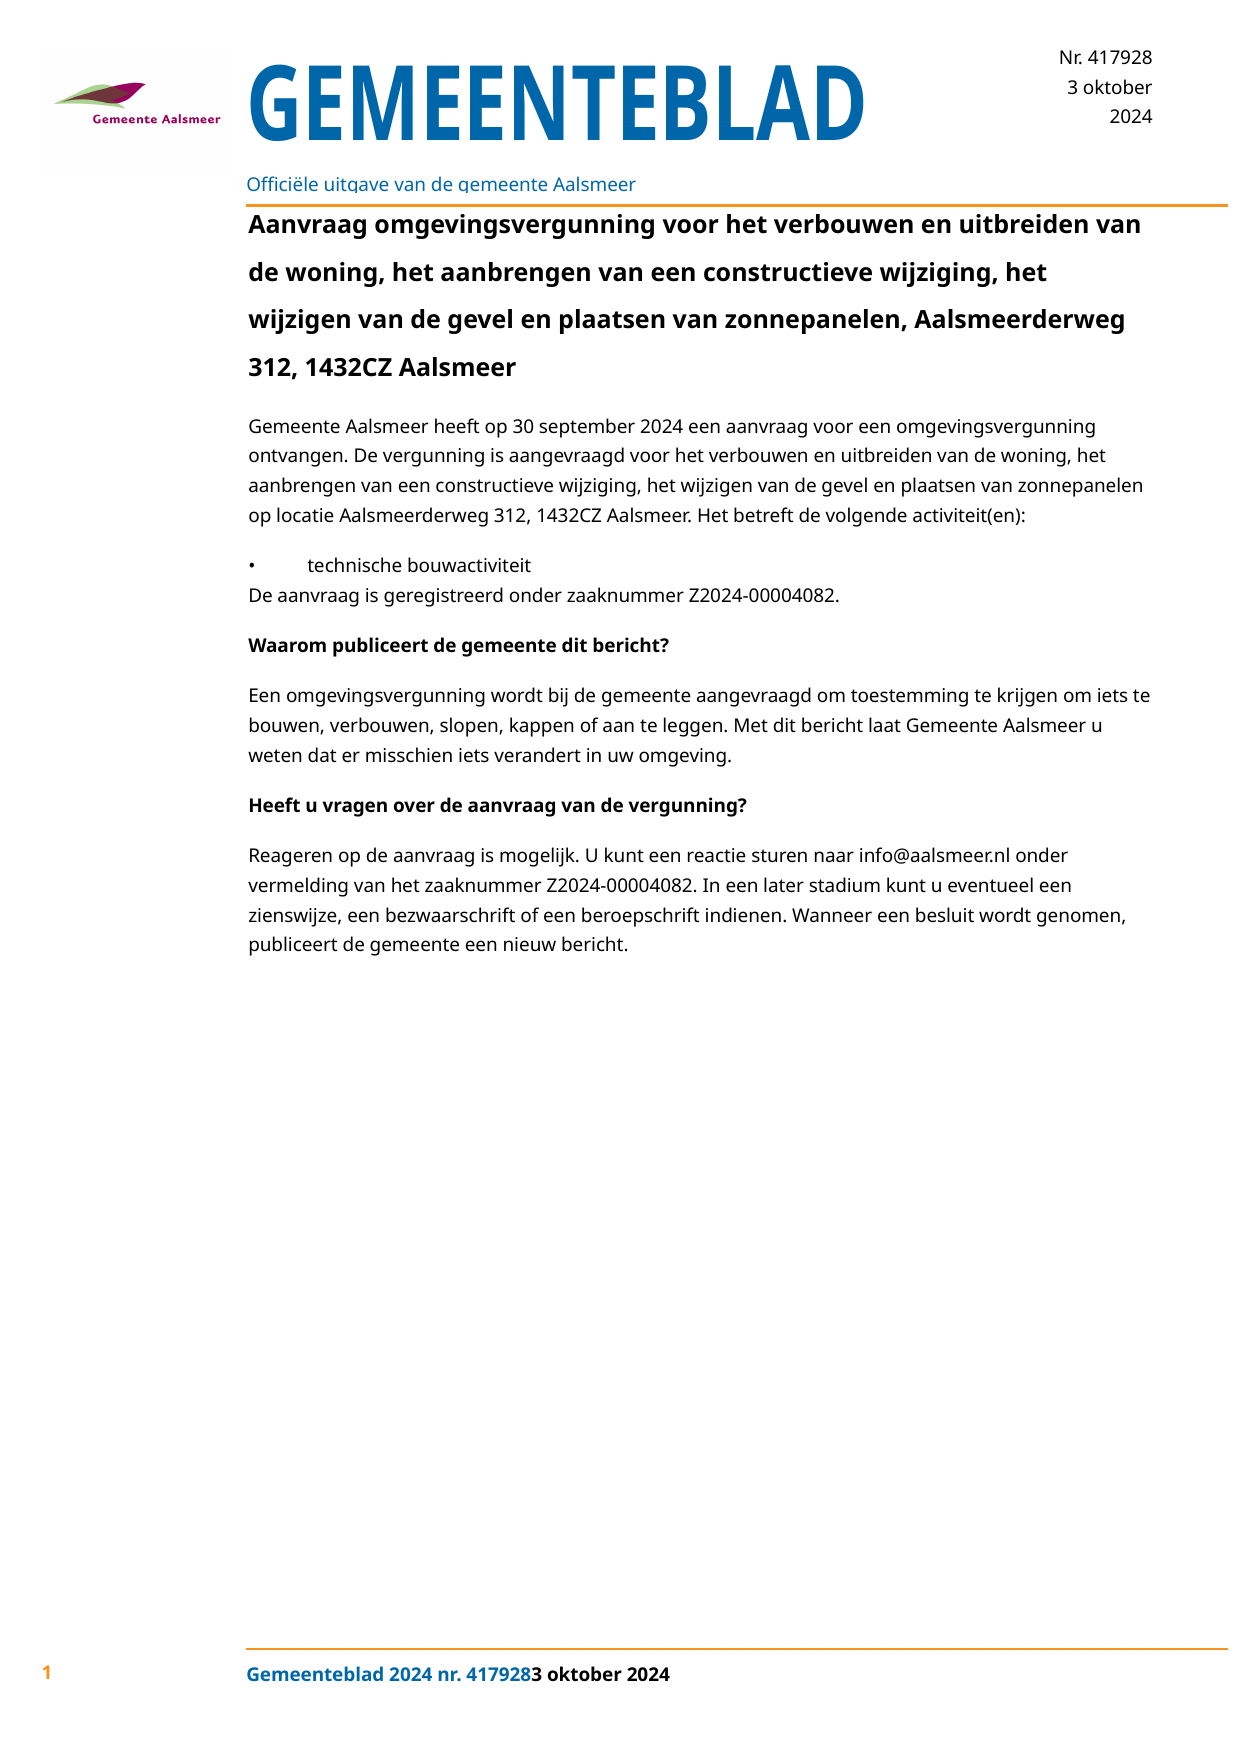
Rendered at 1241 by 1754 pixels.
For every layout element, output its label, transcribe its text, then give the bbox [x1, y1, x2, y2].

text Reageren op de aanvraag is mogelijk. U kunt een reactie sturen naar info@aalsmeer.nl onder vermelding van het zaaknummer Z2024-00004082. In een later stadium kunt u eventueel een zienswijze, een bezwaarschrift of een beroepschrift indienen. Wanneer een besluit wordt genomen, publiceert de gemeente een nieuw bericht. [248, 843, 1152, 957]
picture [41, 47, 231, 172]
text Heeft u vragen over de aanvraag van de vergunning? [248, 792, 1152, 818]
text Aanvraag omgevingsvergunning voor het verbouwen en uitbreiden van de woning, het aanbrengen van een constructieve wijziging, het wijzigen van de gevel en plaatsen van zonnepanelen, Aalsmeerderweg 312, 1432CZ Aalsmeer [248, 207, 1152, 384]
text Waarom publiceert de gemeente dit bericht? [248, 632, 1152, 658]
list technische bouwactiviteit [248, 552, 1152, 578]
text Gemeente Aalsmeer heeft op 30 september 2024 een aanvraag voor een omgevingsvergunning ontvangen. De vergunning is aangevraagd voor het verbouwen en uitbreiden van de woning, het aanbrengen van een constructieve wijziging, het wijzigen van de gevel en plaatsen van zonnepanelen op locatie Aalsmeerderweg 312, 1432CZ Aalsmeer. Het betreft de volgende activiteit(en): [248, 413, 1152, 528]
text Een omgevingsvergunning wordt bij de gemeente aangevraagd om toestemming te krijgen om iets te bouwen, verbouwen, slopen, kappen of aan te leggen. Met dit bericht laat Gemeente Aalsmeer u weten dat er misschien iets verandert in uw omgeving. [248, 683, 1152, 768]
text De aanvraag is geregistreerd onder zaaknummer Z2024-00004082. [248, 582, 1152, 608]
